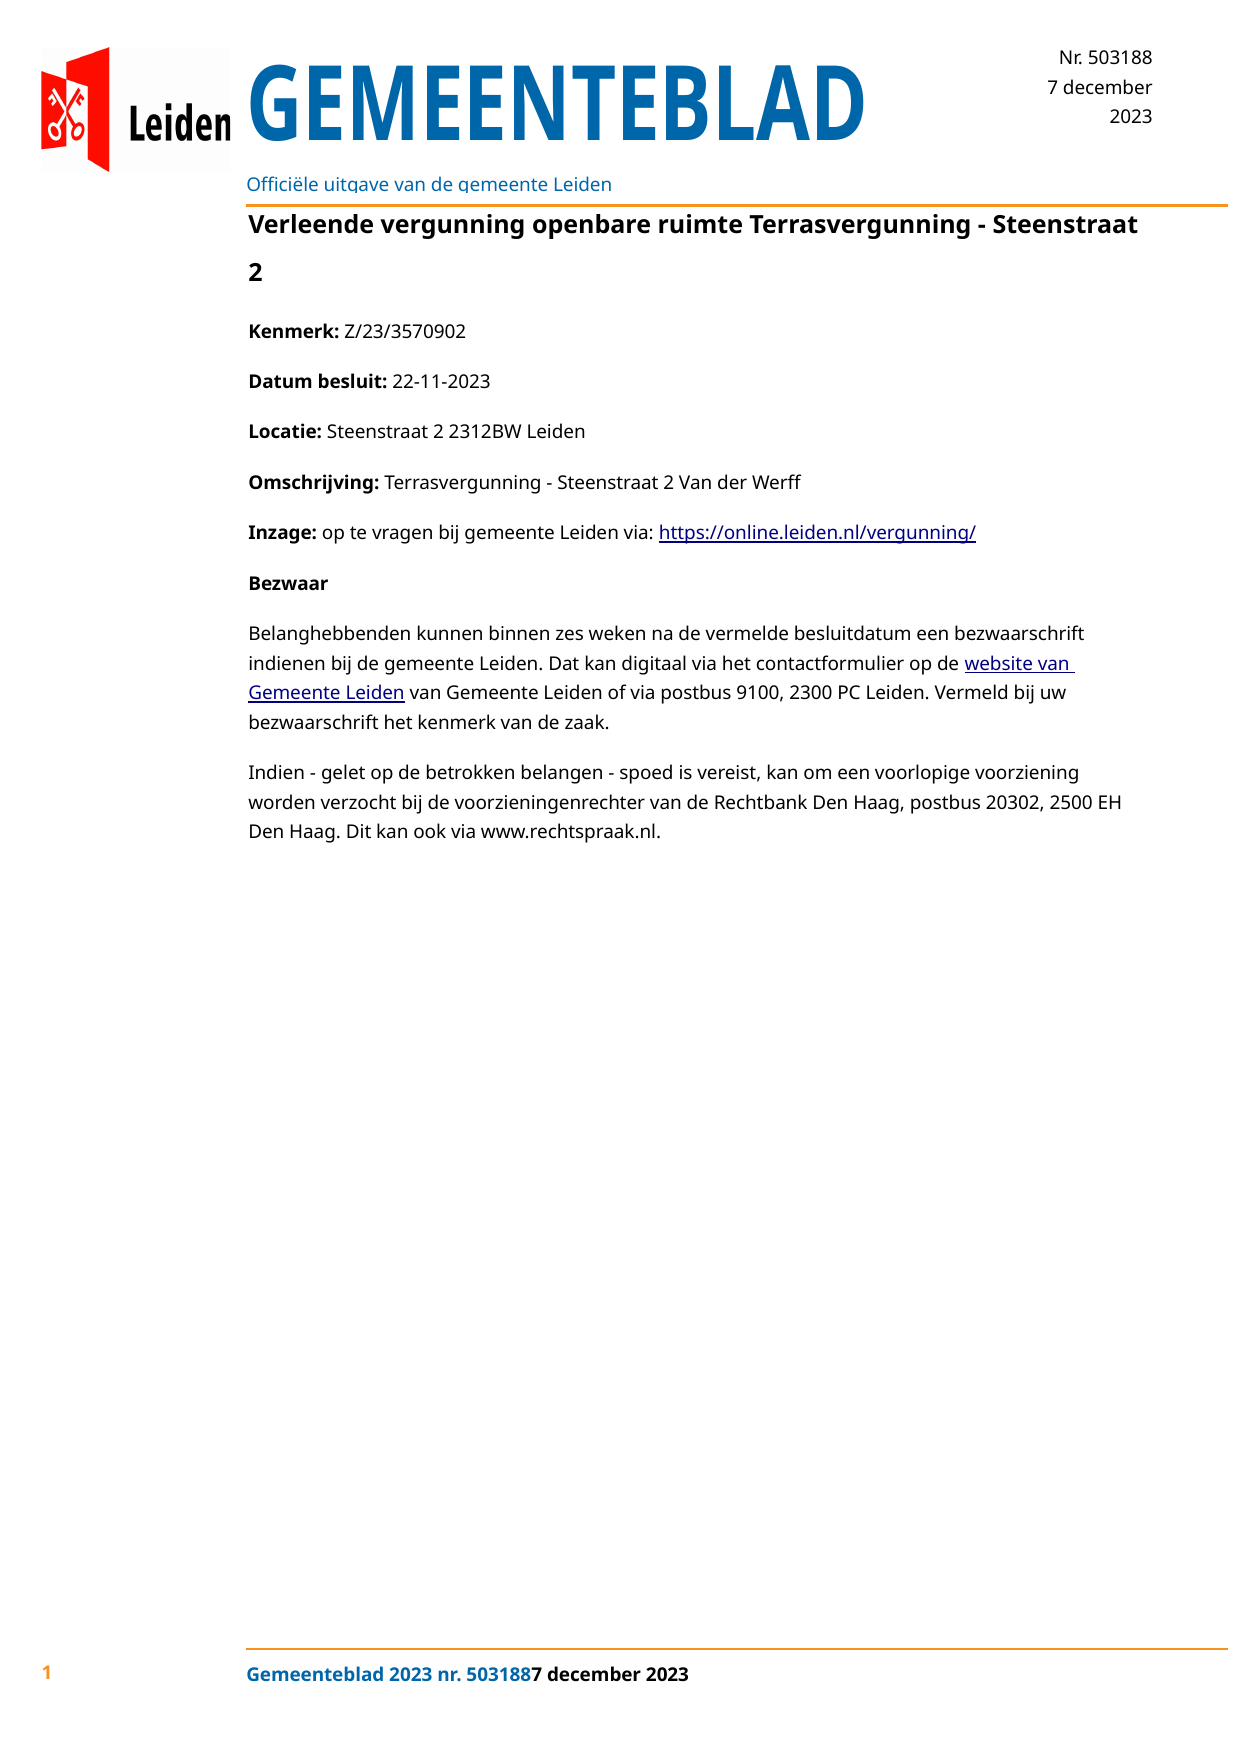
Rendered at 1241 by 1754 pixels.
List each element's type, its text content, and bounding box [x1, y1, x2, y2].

text Omschrijving: Terrasvergunning - Steenstraat 2 Van der Werff [248, 469, 1152, 495]
text Bezwaar [248, 570, 1152, 596]
text Locatie: Steenstraat 2 2312BW Leiden [248, 419, 1152, 444]
text Datum besluit: 22-11-2023 [248, 368, 1152, 394]
text Inzage: op te vragen bij gemeente Leiden via: https://online.leiden.nl/vergunning/ [248, 519, 1152, 545]
text Belanghebbenden kunnen binnen zes weken na de vermelde besluitdatum een bezwaarschrift indienen bij de gemeente Leiden. Dat kan digitaal via het contactformulier op de website van Gemeente Leiden van Gemeente Leiden of via postbus 9100, 2300 PC Leiden. Vermeld bij uw bezwaarschrift het kenmerk van de zaak. [248, 620, 1152, 735]
text Indien - gelet op de betrokken belangen - spoed is vereist, kan om een voorlopige voorziening worden verzocht bij de voorzieningenrechter van de Rechtbank Den Haag, postbus 20302, 2500 EH Den Haag. Dit kan ook via www.rechtspraak.nl. [248, 759, 1152, 844]
picture [41, 47, 231, 172]
text Verleende vergunning openbare ruimte Terrasvergunning - Steenstraat 2 [248, 207, 1152, 288]
text Kenmerk: Z/23/3570902 [248, 318, 1152, 344]
